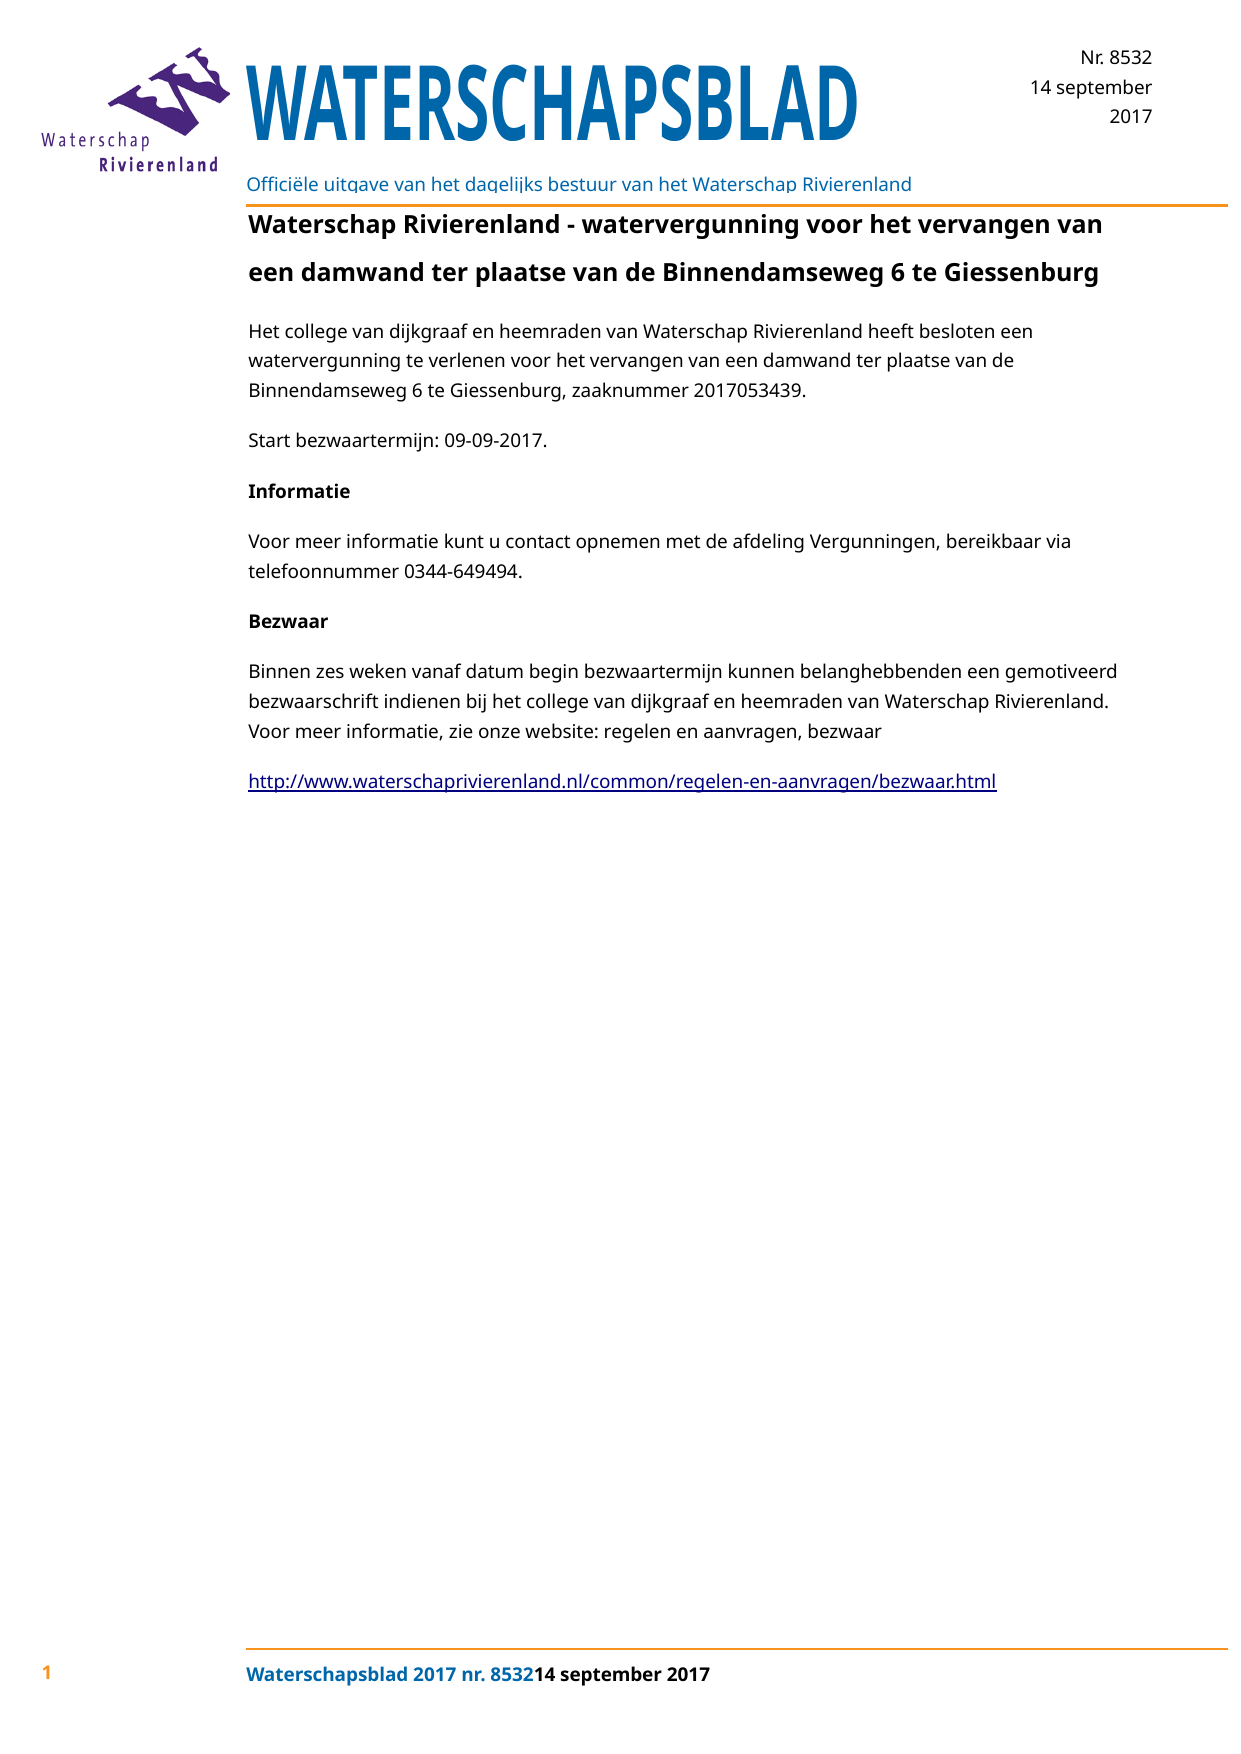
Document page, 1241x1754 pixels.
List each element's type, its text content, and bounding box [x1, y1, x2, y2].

text Het college van dijkgraaf en heemraden van Waterschap Rivierenland heeft besloten een watervergunning te verlenen voor het vervangen van een damwand ter plaatse van de Binnendamseweg 6 te Giessenburg, zaaknummer 2017053439. [248, 318, 1152, 403]
picture [41, 47, 231, 172]
text http://www.waterschaprivierenland.nl/common/regelen-en-aanvragen/bezwaar.html [248, 768, 1152, 794]
text Waterschap Rivierenland - watervergunning voor het vervangen van een damwand ter plaatse van de Binnendamseweg 6 te Giessenburg [248, 207, 1152, 288]
text Binnen zes weken vanaf datum begin bezwaartermijn kunnen belanghebbenden een gemotiveerd bezwaarschrift indienen bij het college van dijkgraaf en heemraden van Waterschap Rivierenland. Voor meer informatie, zie onze website: regelen en aanvragen, bezwaar [248, 659, 1152, 744]
text Informatie [248, 478, 1152, 504]
text Voor meer informatie kunt u contact opnemen met de afdeling Vergunningen, bereikbaar via telefoonnummer 0344-649494. [248, 528, 1152, 584]
text Start bezwaartermijn: 09-09-2017. [248, 427, 1152, 453]
text Bezwaar [248, 608, 1152, 634]
